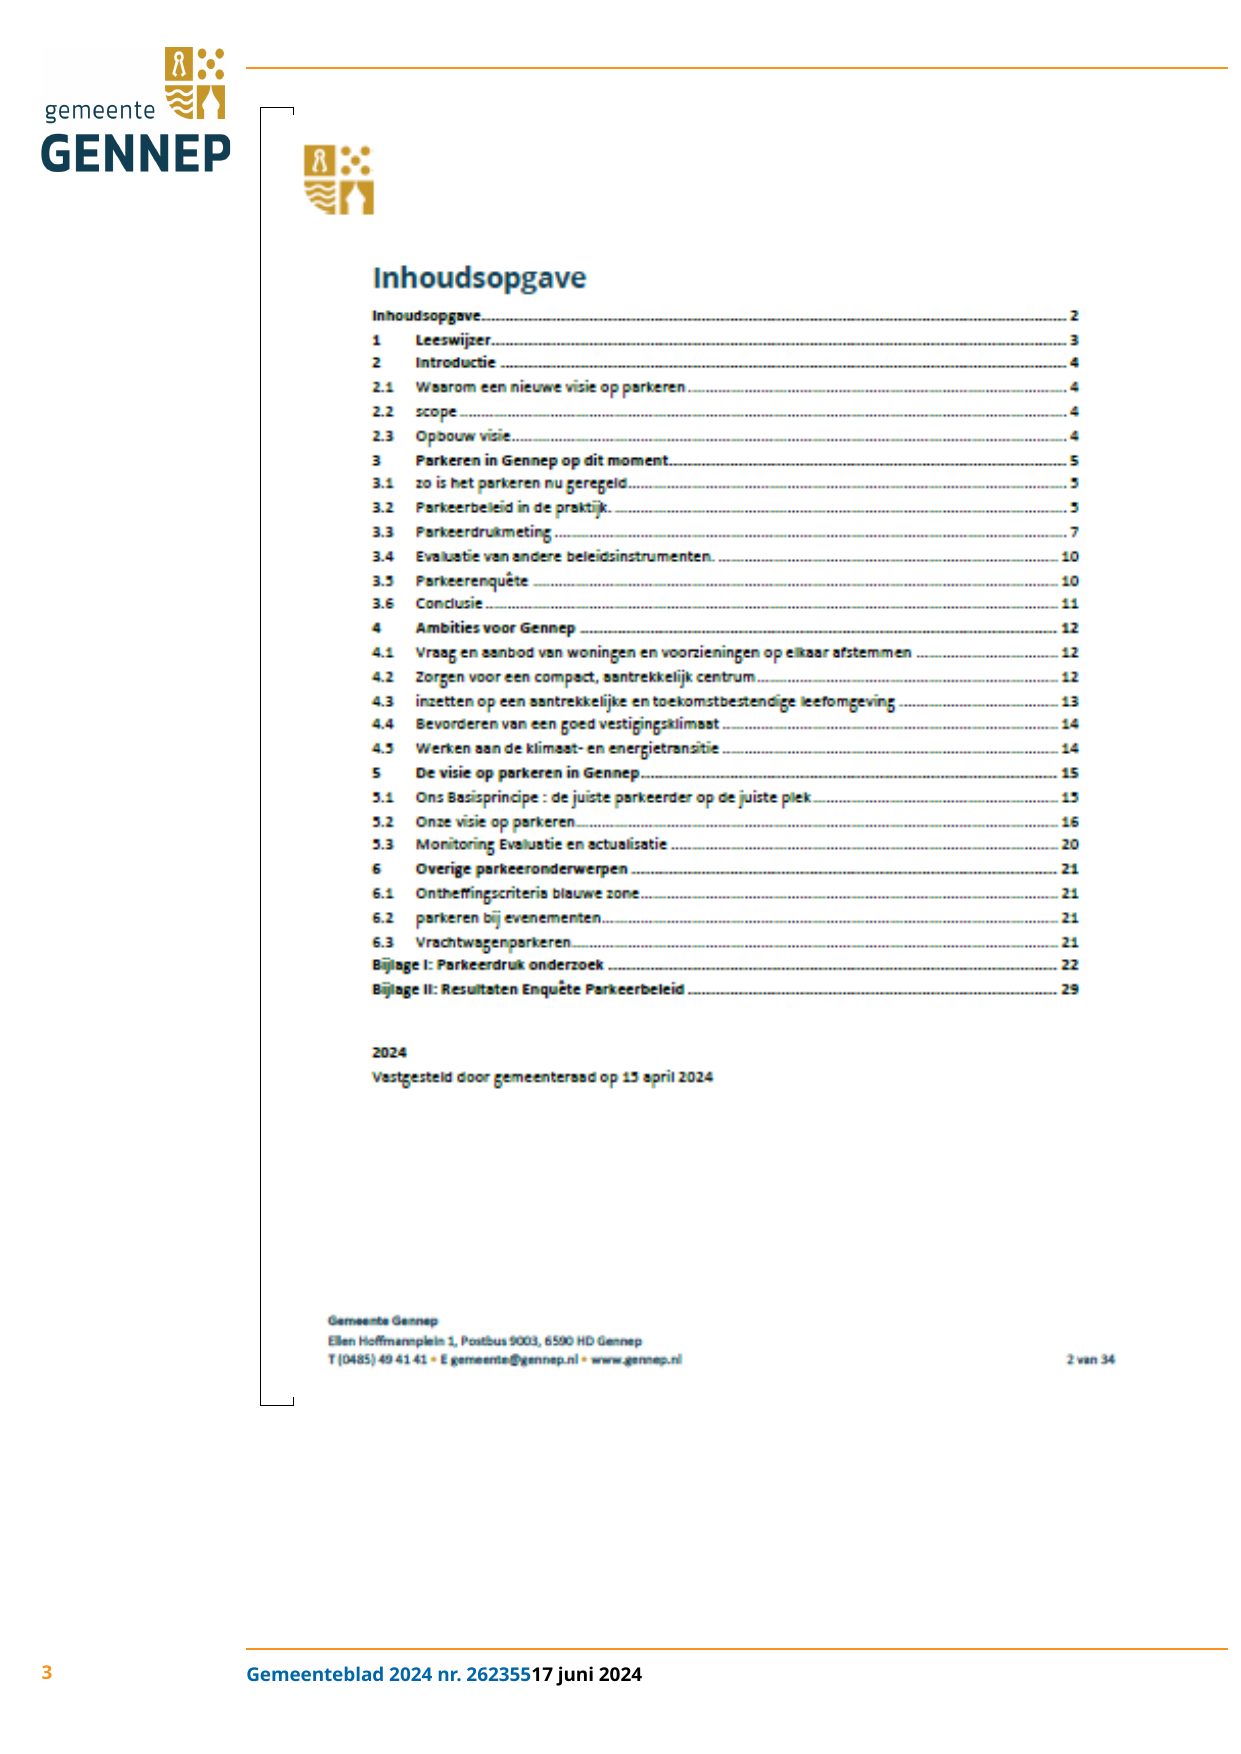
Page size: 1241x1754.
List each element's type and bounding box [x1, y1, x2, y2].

picture [41, 47, 231, 172]
picture [268, 115, 1173, 1397]
